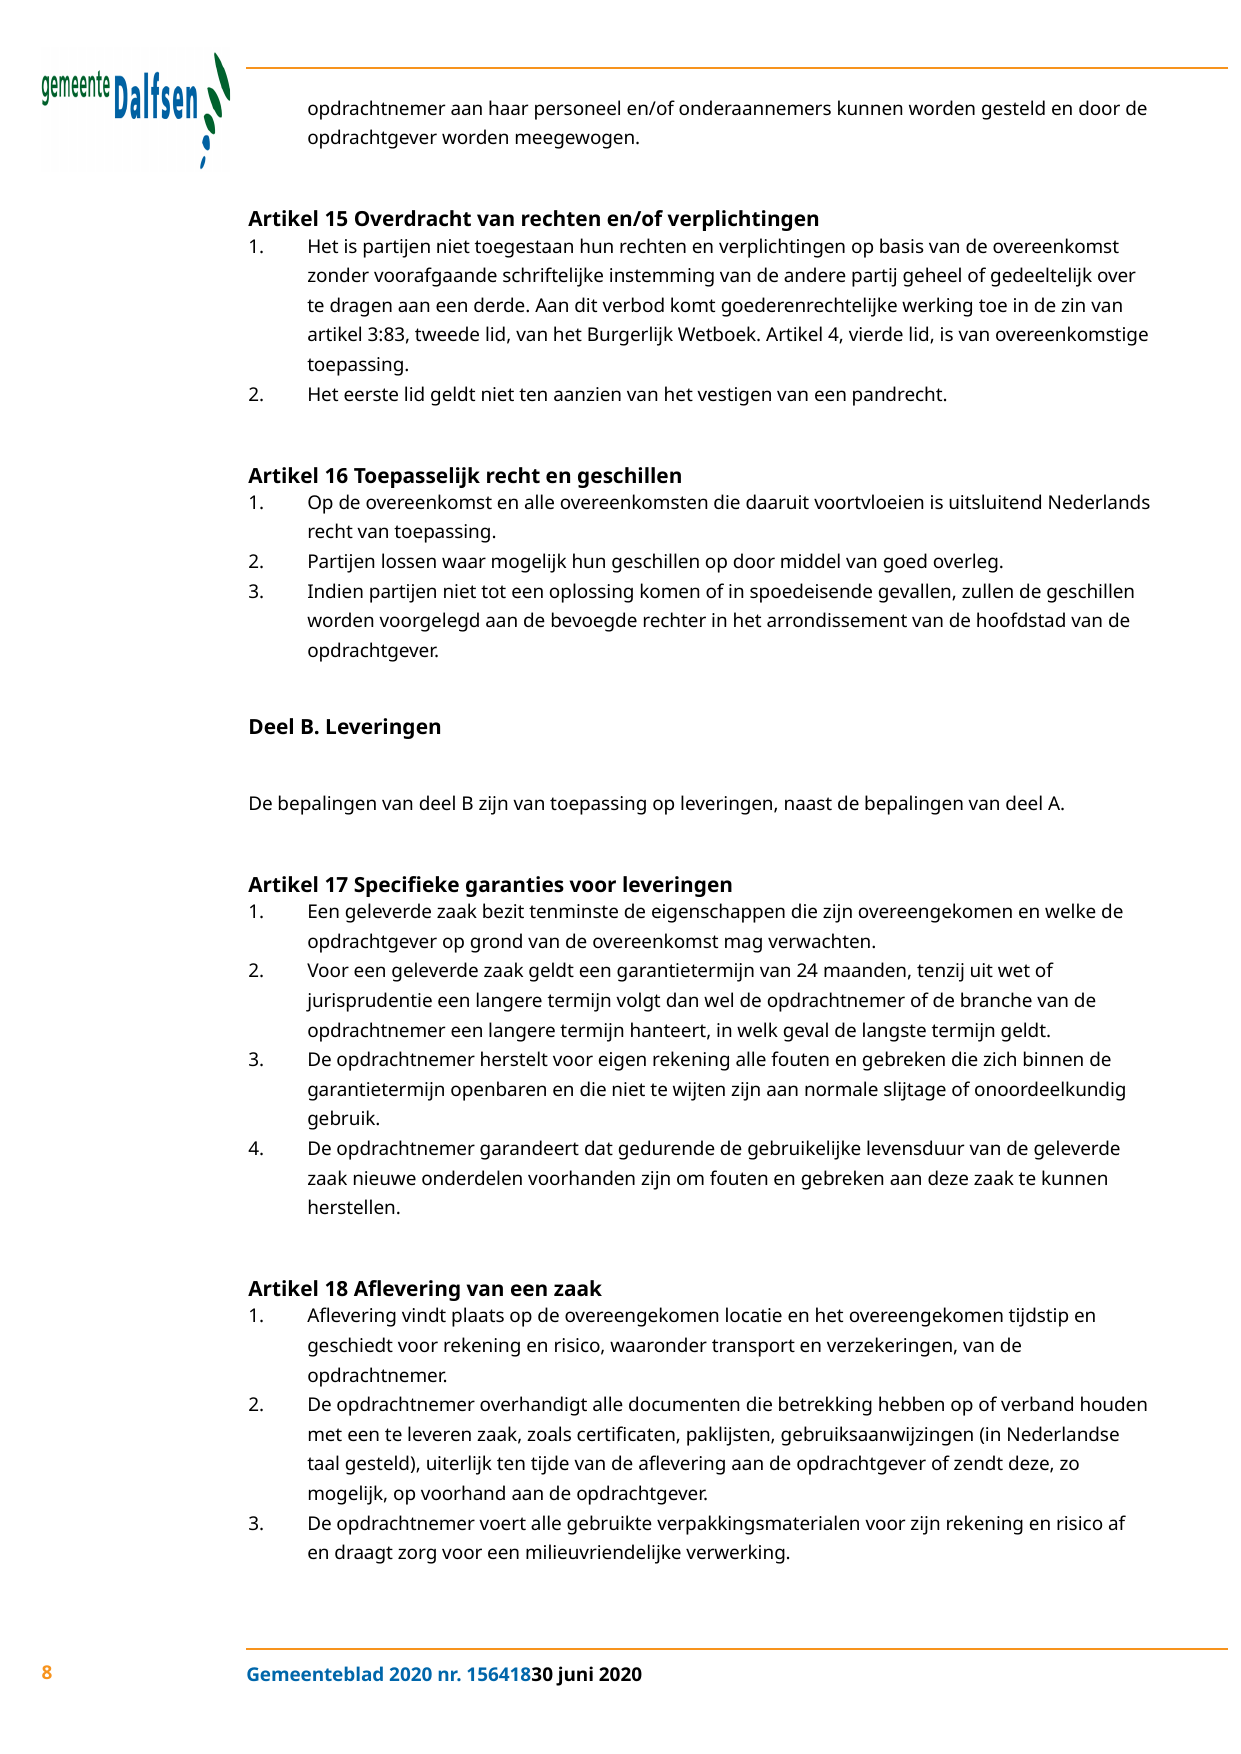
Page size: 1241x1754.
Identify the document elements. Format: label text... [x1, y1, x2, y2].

text Artikel 18 Aflevering van een zaak [248, 1274, 1152, 1303]
list De opdrachtnemer voert alle gebruikte verpakkingsmaterialen voor zijn rekening en risico af en draagt zorg voor een milieuvriendelijke verwerking. [248, 1510, 1152, 1565]
list Aflevering vindt plaats op de overeengekomen locatie en het overeengekomen tijdstip en geschiedt voor rekening en risico, waaronder transport en verzekeringen, van de opdrachtnemer. [248, 1303, 1152, 1388]
text Artikel 17 Specifieke garanties voor leveringen [248, 870, 1152, 898]
list De opdrachtnemer garandeert dat gedurende de gebruikelijke levensduur van de geleverde zaak nieuwe onderdelen voorhanden zijn om fouten en gebreken aan deze zaak te kunnen herstellen. [248, 1135, 1152, 1220]
list opdrachtnemer aan haar personeel en/of onderaannemers kunnen worden gesteld en door de opdrachtgever worden meegewogen. [248, 95, 1152, 150]
list Partijen lossen waar mogelijk hun geschillen op door middel van goed overleg. [248, 548, 1152, 574]
list Het is partijen niet toegestaan hun rechten en verplichtingen op basis van de overeenkomst zonder voorafgaande schriftelijke instemming van de andere partij geheel of gedeeltelijk over te dragen aan een derde. Aan dit verbod komt goederenrechtelijke werking toe in de zin van artikel 3:83, tweede lid, van het Burgerlijk Wetboek. Artikel 4, vierde lid, is van overeenkomstige toepassing. [248, 233, 1152, 377]
list Voor een geleverde zaak geldt een garantietermijn van 24 maanden, tenzij uit wet of jurisprudentie een langere termijn volgt dan wel de opdrachtnemer of de branche van de opdrachtnemer een langere termijn hanteert, in welk geval de langste termijn geldt. [248, 958, 1152, 1042]
text Artikel 16 Toepasselijk recht en geschillen [248, 461, 1152, 489]
list De opdrachtnemer overhandigt alle documenten die betrekking hebben op of verband houden met een te leveren zaak, zoals certificaten, paklijsten, gebruiksaanwijzingen (in Nederlandse taal gesteld), uiterlijk ten tijde van de aflevering aan de opdrachtgever of zendt deze, zo mogelijk, op voorhand aan de opdrachtgever. [248, 1391, 1152, 1506]
picture [41, 47, 231, 172]
list Op de overeenkomst en alle overeenkomsten die daaruit voortvloeien is uitsluitend Nederlands recht van toepassing. [248, 489, 1152, 544]
text De bepalingen van deel B zijn van toepassing op leveringen, naast de bepalingen van deel A. [248, 790, 1152, 816]
list Een geleverde zaak bezit tenminste de eigenschappen die zijn overeengekomen en welke de opdrachtgever op grond van de overeenkomst mag verwachten. [248, 898, 1152, 954]
list Het eerste lid geldt niet ten aanzien van het vestigen van een pandrecht. [248, 381, 1152, 406]
text Deel B. Leveringen [248, 712, 1152, 741]
list De opdrachtnemer herstelt voor eigen rekening alle fouten en gebreken die zich binnen de garantietermijn openbaren en die niet te wijten zijn aan normale slijtage of onoordeelkundig gebruik. [248, 1046, 1152, 1131]
list Indien partijen niet tot een oplossing komen of in spoedeisende gevallen, zullen de geschillen worden voorgelegd aan de bevoegde rechter in het arrondissement van de hoofdstad van de opdrachtgever. [248, 578, 1152, 663]
text Artikel 15 Overdracht van rechten en/of verplichtingen [248, 204, 1152, 233]
